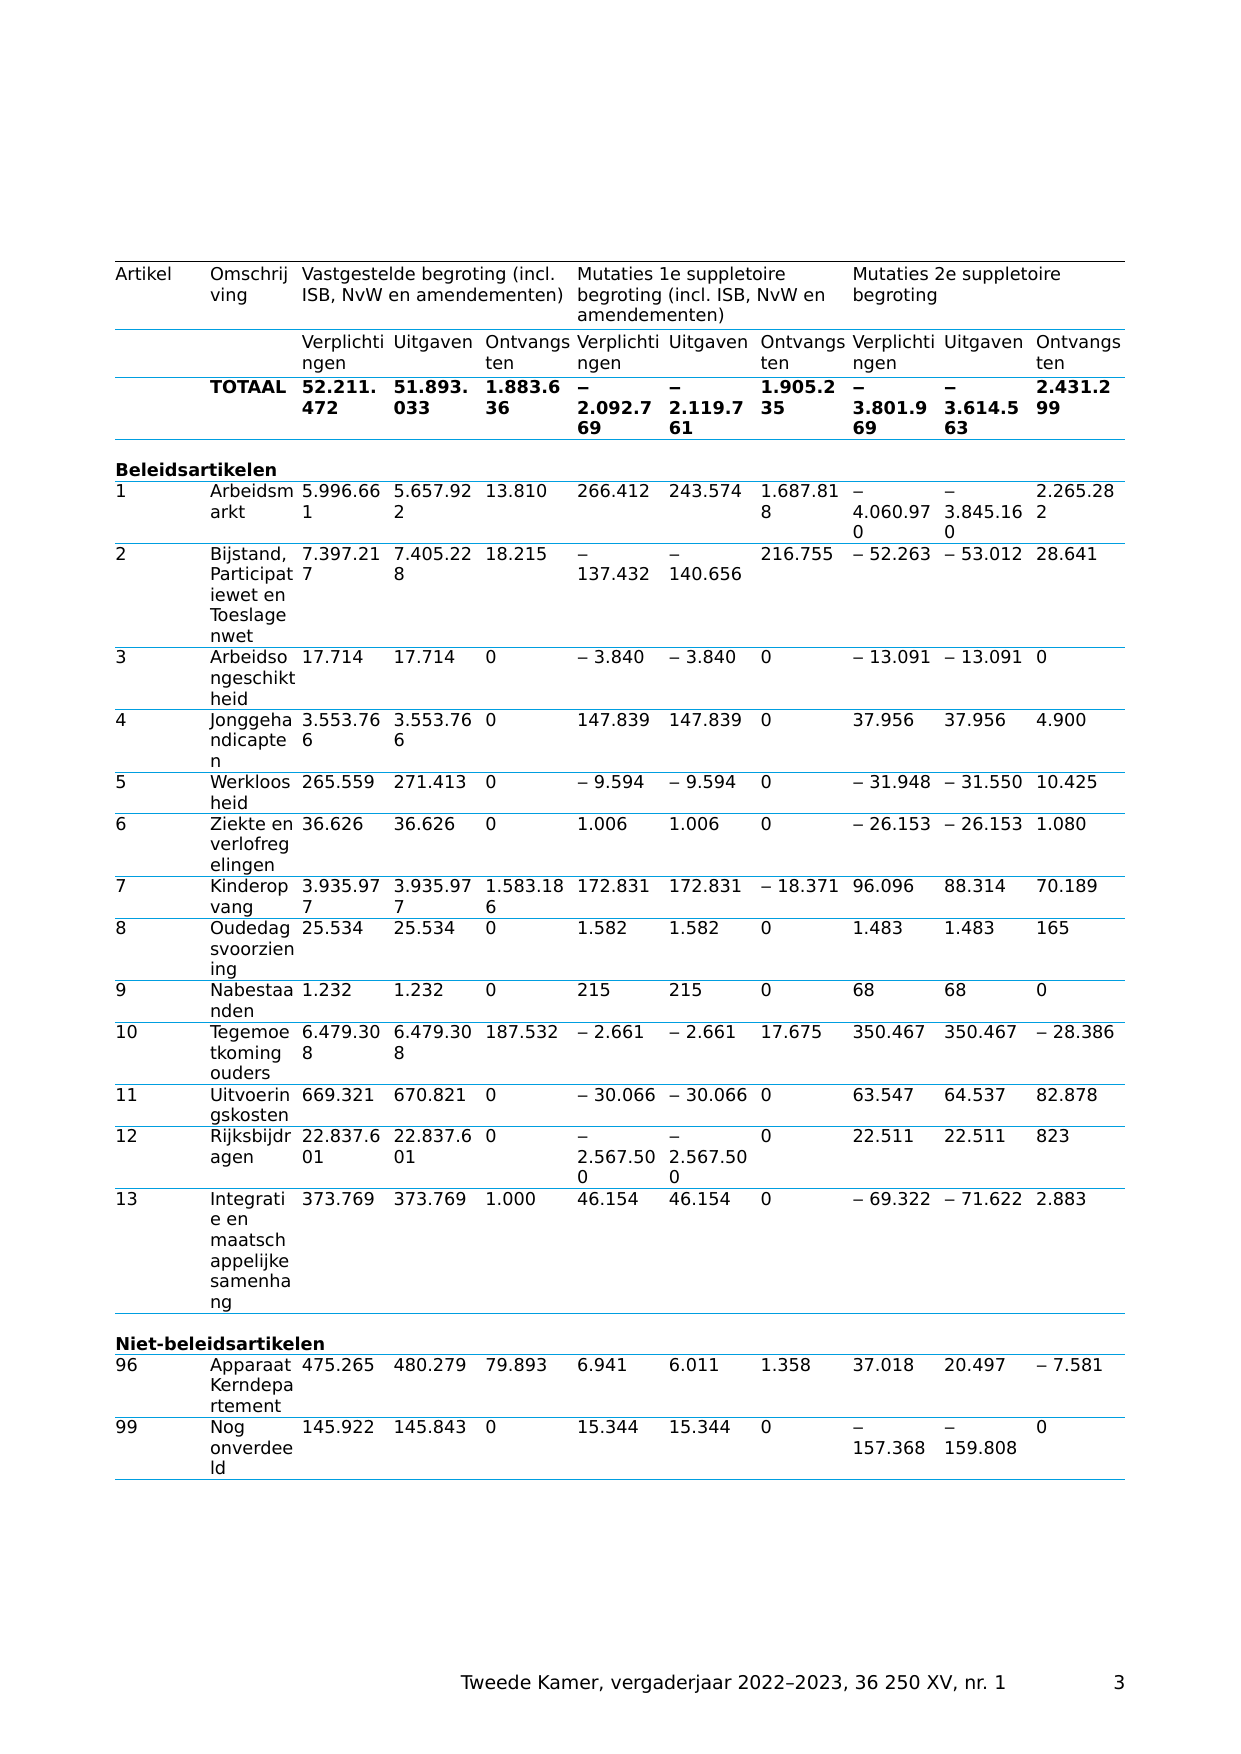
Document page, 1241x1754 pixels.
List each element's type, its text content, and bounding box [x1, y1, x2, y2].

table_cell 0 [482, 981, 574, 1022]
table_cell [849, 1314, 941, 1333]
table_cell [666, 440, 757, 460]
table_cell Mutaties 1e suppletoire begroting (incl. ISB, NvW en amendementen) [574, 262, 849, 329]
table_cell ‒ 159.808 [941, 1418, 1033, 1479]
table_cell [574, 1314, 666, 1333]
table_cell 17.714 [299, 648, 390, 709]
table_cell ‒ 69.322 [849, 1189, 941, 1312]
table_cell 1.582 [666, 919, 757, 980]
table_cell 1.483 [849, 919, 941, 980]
table_cell 5.657.922 [390, 482, 482, 543]
table_cell 145.922 [299, 1418, 390, 1479]
table_cell 216.755 [758, 544, 849, 647]
table_cell ‒ 26.153 [849, 814, 941, 876]
table_cell 17.714 [390, 648, 482, 709]
table_cell Ontvangsten [1033, 330, 1125, 376]
table_cell 2.431.299 [1033, 378, 1125, 439]
table_cell 37.956 [849, 710, 941, 771]
table_cell [390, 440, 482, 460]
table_cell 2.883 [1033, 1189, 1125, 1312]
table_cell 4.900 [1033, 710, 1125, 771]
table_cell Integratie en maatschappelijke samenhang [207, 1189, 299, 1312]
table_cell 1.358 [758, 1355, 849, 1417]
table_cell 37.956 [941, 710, 1033, 771]
table_cell 0 [758, 710, 849, 771]
table_cell ‒ 52.263 [849, 544, 941, 647]
table_cell 373.769 [390, 1189, 482, 1312]
table_cell 3.553.766 [390, 710, 482, 771]
table_cell 350.467 [941, 1023, 1033, 1084]
table_cell Mutaties 2e suppletoire begroting [849, 262, 1125, 329]
table_cell 18.215 [482, 544, 574, 647]
table_cell 46.154 [574, 1189, 666, 1312]
table_header Wijziging begrotingsstaat van het Ministerie van Sociale Zaken en Werkgelegenheid (XV) voor het jaar 2022 (Tweede suppletoire begroting) (Bedragen x € 1.000) [115, 213, 1125, 261]
table_cell [115, 1314, 207, 1333]
table_cell ‒ 31.550 [941, 773, 1033, 813]
table_cell 20.497 [941, 1355, 1033, 1417]
table_cell 68 [849, 981, 941, 1022]
table_cell ‒ 3.840 [574, 648, 666, 709]
table_cell 2 [115, 544, 207, 647]
table_cell 3.935.977 [390, 877, 482, 917]
table_cell Ontvangsten [758, 330, 849, 376]
table_cell 13.810 [482, 482, 574, 543]
table_cell Niet-beleidsartikelen [115, 1334, 1125, 1354]
table_cell 147.839 [666, 710, 757, 771]
table_cell 8 [115, 919, 207, 980]
table_cell 0 [482, 1127, 574, 1188]
table_cell ‒ 157.368 [849, 1418, 941, 1479]
table_cell Beleidsartikelen [115, 460, 1125, 481]
table_cell 70.189 [1033, 877, 1125, 917]
table_cell Vastgestelde begroting (incl. ISB, NvW en amendementen) [299, 262, 574, 329]
table_cell ‒ 26.153 [941, 814, 1033, 876]
table_cell 0 [1033, 1418, 1125, 1479]
table_cell ‒ 31.948 [849, 773, 941, 813]
table_cell 480.279 [390, 1355, 482, 1417]
table_cell ‒ 3.801.969 [849, 378, 941, 439]
table_cell 15.344 [574, 1418, 666, 1479]
table_cell 0 [482, 710, 574, 771]
table_cell 1.582 [574, 919, 666, 980]
table_cell 1.905.235 [758, 378, 849, 439]
table_cell Verplichtingen [574, 330, 666, 376]
table_cell 1.583.186 [482, 877, 574, 917]
table_cell 22.511 [849, 1127, 941, 1188]
table_cell ‒ 140.656 [666, 544, 757, 647]
table_cell 266.412 [574, 482, 666, 543]
table_cell [207, 440, 299, 460]
table_cell [1033, 1314, 1125, 1333]
table_cell ‒ 3.840 [666, 648, 757, 709]
table_cell ‒ 30.066 [666, 1085, 757, 1126]
table_cell 475.265 [299, 1355, 390, 1417]
table_cell 6.479.308 [299, 1023, 390, 1084]
table_cell [390, 1314, 482, 1333]
table_cell 10 [115, 1023, 207, 1084]
table_cell 6.479.308 [390, 1023, 482, 1084]
table_cell 0 [758, 981, 849, 1022]
table_cell [299, 440, 390, 460]
table_cell 52.211.472 [299, 378, 390, 439]
table_cell 0 [1033, 648, 1125, 709]
table_cell 12 [115, 1127, 207, 1188]
table_cell 0 [758, 773, 849, 813]
table_cell [115, 378, 207, 439]
table_cell 1.483 [941, 919, 1033, 980]
table_cell 15.344 [666, 1418, 757, 1479]
table_cell [849, 440, 941, 460]
table_cell 63.547 [849, 1085, 941, 1126]
table_cell 25.534 [299, 919, 390, 980]
table_cell ‒ 71.622 [941, 1189, 1033, 1312]
table_cell ‒ 30.066 [574, 1085, 666, 1126]
table_cell [115, 330, 299, 376]
table_cell ‒ 2.661 [574, 1023, 666, 1084]
table_cell Uitgaven [941, 330, 1033, 376]
table_cell 36.626 [390, 814, 482, 876]
table_cell 350.467 [849, 1023, 941, 1084]
table_cell 1.687.818 [758, 482, 849, 543]
table_cell 147.839 [574, 710, 666, 771]
table_cell ‒ 13.091 [941, 648, 1033, 709]
table_cell Oudedagsvoorziening [207, 919, 299, 980]
table_cell 172.831 [574, 877, 666, 917]
table_cell 0 [482, 1085, 574, 1126]
table_cell Werkloosheid [207, 773, 299, 813]
table_cell ‒ 4.060.970 [849, 482, 941, 543]
table_cell 88.314 [941, 877, 1033, 917]
table_cell Uitgaven [666, 330, 757, 376]
table_cell 46.154 [666, 1189, 757, 1312]
table_cell 10.425 [1033, 773, 1125, 813]
table_cell 1.883.636 [482, 378, 574, 439]
table_cell 0 [482, 773, 574, 813]
table_cell ‒ 9.594 [574, 773, 666, 813]
table_cell ‒ 53.012 [941, 544, 1033, 647]
table_cell 0 [482, 919, 574, 980]
table_cell Verplichtingen [299, 330, 390, 376]
table_cell ‒ 2.567.500 [574, 1127, 666, 1188]
table_cell 7.397.217 [299, 544, 390, 647]
table_cell [482, 1314, 574, 1333]
table_cell Artikel [115, 262, 207, 329]
table_cell ‒ 2.567.500 [666, 1127, 757, 1188]
table_cell [758, 1314, 849, 1333]
table_cell 1.232 [390, 981, 482, 1022]
table_cell 3 [115, 648, 207, 709]
table_cell 145.843 [390, 1418, 482, 1479]
table_cell 0 [482, 648, 574, 709]
table_cell 6.941 [574, 1355, 666, 1417]
table_cell 669.321 [299, 1085, 390, 1126]
table_cell 1.006 [666, 814, 757, 876]
table_cell 79.893 [482, 1355, 574, 1417]
table_cell 165 [1033, 919, 1125, 980]
table_cell Uitgaven [390, 330, 482, 376]
table_cell 1 [115, 482, 207, 543]
table_cell Bijstand, Participatiewet en Toeslagenwet [207, 544, 299, 647]
table_cell 5.996.661 [299, 482, 390, 543]
table_cell 22.837.601 [390, 1127, 482, 1188]
table_cell 4 [115, 710, 207, 771]
table_cell 64.537 [941, 1085, 1033, 1126]
table_cell Rijksbijdragen [207, 1127, 299, 1188]
table_cell [758, 440, 849, 460]
table_cell Nog onverdeeld [207, 1418, 299, 1479]
table_cell 0 [758, 814, 849, 876]
table_cell 215 [574, 981, 666, 1022]
table_cell Arbeidsmarkt [207, 482, 299, 543]
table_cell [574, 440, 666, 460]
table_cell Kinderopvang [207, 877, 299, 917]
table_cell 7 [115, 877, 207, 917]
table_cell 68 [941, 981, 1033, 1022]
table_cell 17.675 [758, 1023, 849, 1084]
table_cell 0 [758, 1085, 849, 1126]
table_cell 6 [115, 814, 207, 876]
table_cell [115, 440, 207, 460]
table_cell Ontvangsten [482, 330, 574, 376]
table_cell 187.532 [482, 1023, 574, 1084]
table_cell [941, 440, 1033, 460]
table_cell [941, 1314, 1033, 1333]
table_cell 96 [115, 1355, 207, 1417]
table_cell 1.000 [482, 1189, 574, 1312]
table_cell [299, 1314, 390, 1333]
table_cell TOTAAL [207, 378, 299, 439]
table_cell 243.574 [666, 482, 757, 543]
table_cell 7.405.228 [390, 544, 482, 647]
table_cell Apparaat Kerndepartement [207, 1355, 299, 1417]
table_cell Uitvoeringskosten [207, 1085, 299, 1126]
table_cell 96.096 [849, 877, 941, 917]
table_cell 0 [758, 1189, 849, 1312]
table_cell ‒ 2.661 [666, 1023, 757, 1084]
table_cell Omschrijving [207, 262, 299, 329]
table_cell 823 [1033, 1127, 1125, 1188]
table_cell Arbeidsongeschiktheid [207, 648, 299, 709]
table_cell 265.559 [299, 773, 390, 813]
table_cell 0 [482, 814, 574, 876]
table_cell 11 [115, 1085, 207, 1126]
table_cell ‒ 3.845.160 [941, 482, 1033, 543]
table_cell 9 [115, 981, 207, 1022]
table_cell ‒ 9.594 [666, 773, 757, 813]
table_cell ‒ 13.091 [849, 648, 941, 709]
table_cell ‒ 7.581 [1033, 1355, 1125, 1417]
table_cell 271.413 [390, 773, 482, 813]
table_cell Jonggehandicapten [207, 710, 299, 771]
table_cell 37.018 [849, 1355, 941, 1417]
table_cell Nabestaanden [207, 981, 299, 1022]
table_cell ‒ 3.614.563 [941, 378, 1033, 439]
table_cell 25.534 [390, 919, 482, 980]
table_cell Ziekte en verlofregelingen [207, 814, 299, 876]
table_cell 22.511 [941, 1127, 1033, 1188]
table_cell 1.232 [299, 981, 390, 1022]
table_cell 1.080 [1033, 814, 1125, 876]
table_cell 99 [115, 1418, 207, 1479]
table_cell 3.553.766 [299, 710, 390, 771]
table_cell 0 [482, 1418, 574, 1479]
table_cell [207, 1314, 299, 1333]
table_cell 51.893.033 [390, 378, 482, 439]
table_cell 13 [115, 1189, 207, 1312]
table_cell 2.265.282 [1033, 482, 1125, 543]
table_cell [482, 440, 574, 460]
table_cell ‒ 137.432 [574, 544, 666, 647]
table_cell 0 [1033, 981, 1125, 1022]
table_cell 28.641 [1033, 544, 1125, 647]
table_cell 6.011 [666, 1355, 757, 1417]
table_cell 82.878 [1033, 1085, 1125, 1126]
table_cell 0 [758, 1127, 849, 1188]
table_cell 1.006 [574, 814, 666, 876]
table_cell [666, 1314, 757, 1333]
table_cell 36.626 [299, 814, 390, 876]
table_cell 0 [758, 648, 849, 709]
table_cell ‒ 2.092.769 [574, 378, 666, 439]
table_cell 0 [758, 1418, 849, 1479]
table_cell 215 [666, 981, 757, 1022]
table_cell [1033, 440, 1125, 460]
table_cell ‒ 28.386 [1033, 1023, 1125, 1084]
table_cell 3.935.977 [299, 877, 390, 917]
table_cell Tegemoetkoming ouders [207, 1023, 299, 1084]
table_cell 5 [115, 773, 207, 813]
table_cell 373.769 [299, 1189, 390, 1312]
table_cell ‒ 18.371 [758, 877, 849, 917]
table_cell 670.821 [390, 1085, 482, 1126]
table_cell 172.831 [666, 877, 757, 917]
table_cell 0 [758, 919, 849, 980]
table_cell Verplichtingen [849, 330, 941, 376]
table_cell 22.837.601 [299, 1127, 390, 1188]
table_cell ‒ 2.119.761 [666, 378, 757, 439]
